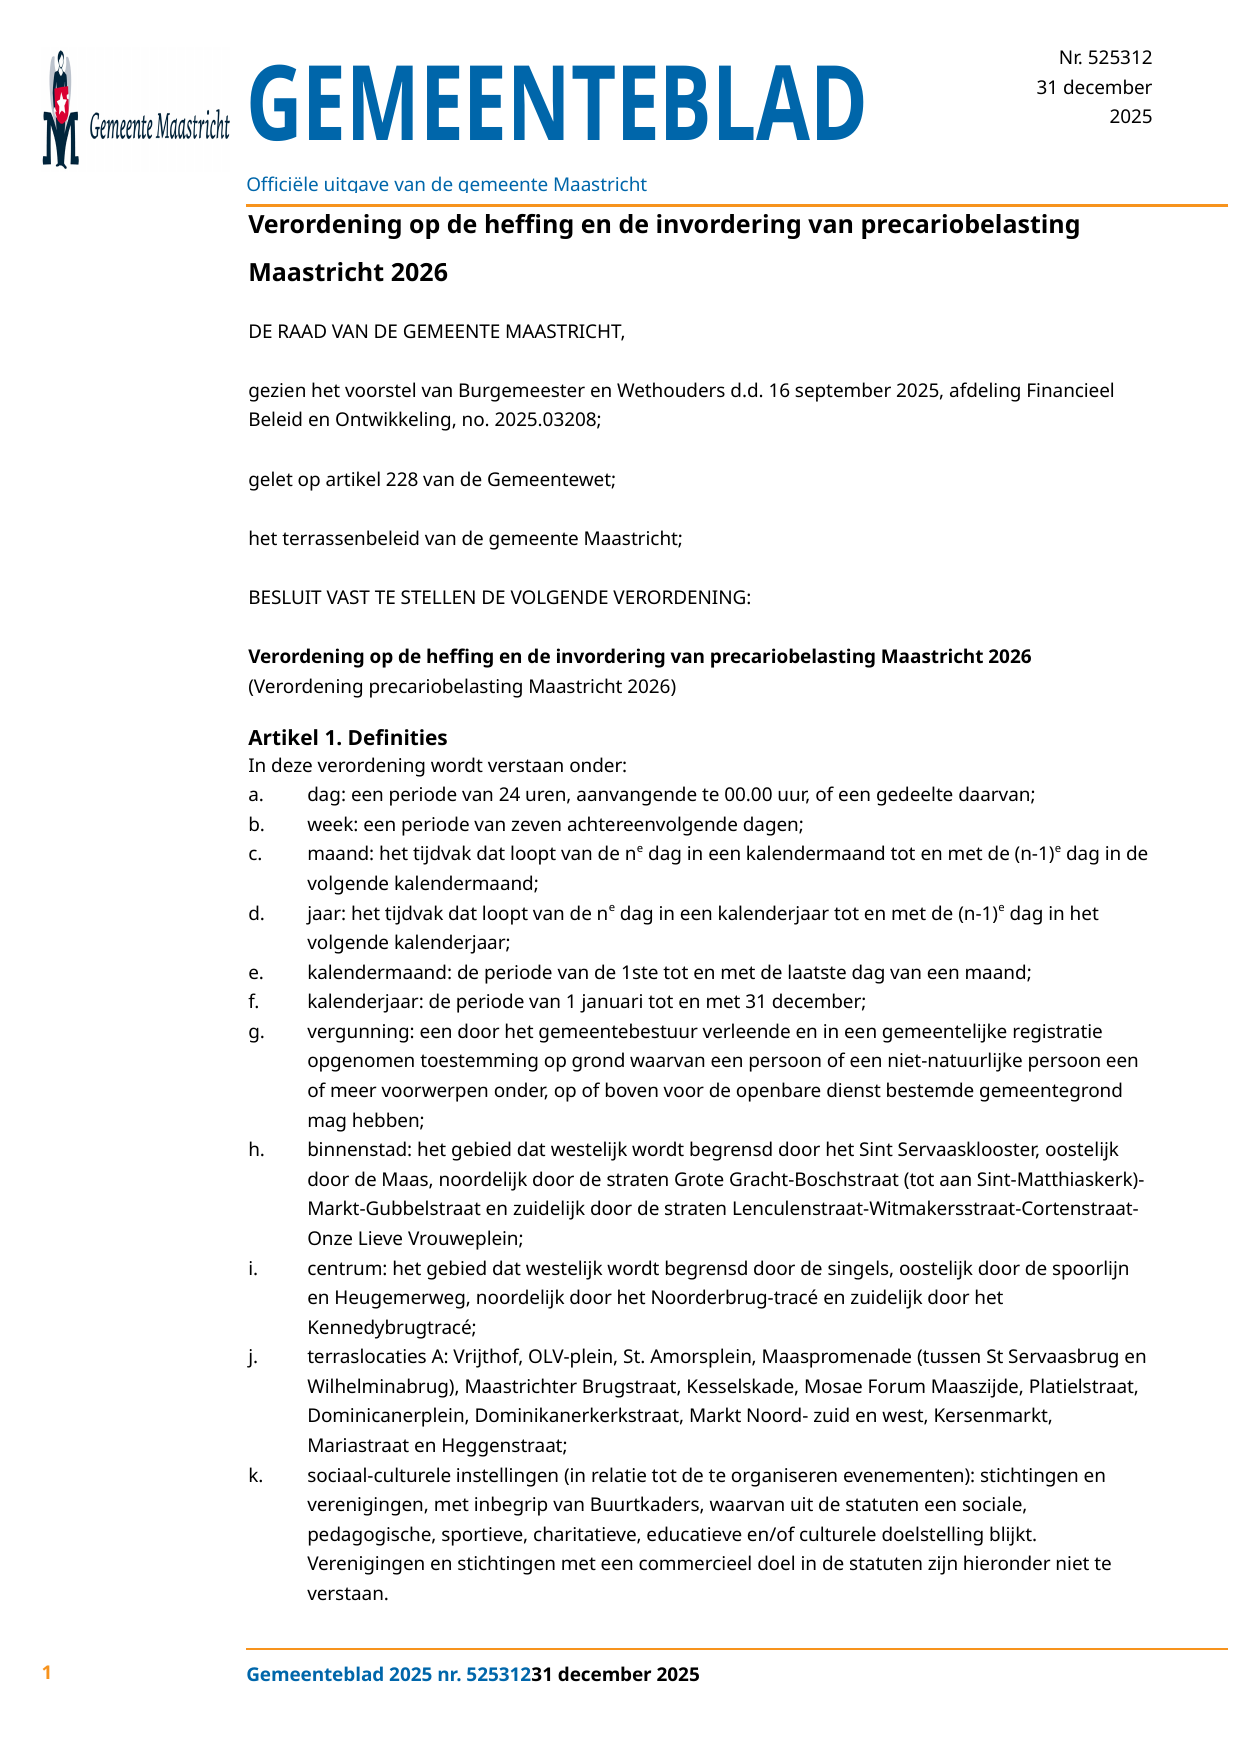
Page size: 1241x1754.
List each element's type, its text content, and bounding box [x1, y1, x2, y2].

list terraslocaties A: Vrijthof, OLV-plein, St. Amorsplein, Maaspromenade (tussen St Servaasbrug en Wilhelminabrug), Maastrichter Brugstraat, Kesselskade, Mosae Forum Maaszijde, Platielstraat, Dominicanerplein, Dominikanerkerkstraat, Markt Noord- zuid en west, Kersenmarkt, Mariastraat en Heggenstraat; [248, 1343, 1152, 1458]
list centrum: het gebied dat westelijk wordt begrensd door de singels, oostelijk door de spoorlijn en Heugemerweg, noordelijk door het Noorderbrug-tracé en zuidelijk door het Kennedybrugtracé; [248, 1255, 1152, 1339]
text In deze verordening wordt verstaan onder: [248, 752, 1152, 777]
text Artikel 1. Definities [248, 723, 1152, 752]
text Verordening op de heffing en de invordering van precariobelasting Maastricht 2026 [248, 643, 1152, 669]
text Verordening op de heffing en de invordering van precariobelasting Maastricht 2026 [248, 207, 1152, 288]
text gezien het voorstel van Burgemeester en Wethouders d.d. 16 september 2025, afdeling Financieel Beleid en Ontwikkeling, no. 2025.03208; [248, 377, 1152, 432]
text (Verordening precariobelasting Maastricht 2026) [248, 673, 1152, 699]
text BESLUIT VAST TE STELLEN DE VOLGENDE VERORDENING: [248, 584, 1152, 610]
list jaar: het tijdvak dat loopt van de ne dag in een kalenderjaar tot en met de (n-1)e dag in het volgende kalenderjaar; [248, 900, 1152, 955]
list vergunning: een door het gemeentebestuur verleende en in een gemeentelijke registratie opgenomen toestemming op grond waarvan een persoon of een niet-natuurlijke persoon een of meer voorwerpen onder, op of boven voor de openbare dienst bestemde gemeentegrond mag hebben; [248, 1018, 1152, 1132]
list kalenderjaar: de periode van 1 januari tot en met 31 december; [248, 988, 1152, 1014]
text gelet op artikel 228 van de Gemeentewet; [248, 466, 1152, 492]
list week: een periode van zeven achtereenvolgende dagen; [248, 811, 1152, 837]
text het terrassenbeleid van de gemeente Maastricht; [248, 525, 1152, 551]
list kalendermaand: de periode van de 1ste tot en met de laatste dag van een maand; [248, 959, 1152, 984]
list binnenstad: het gebied dat westelijk wordt begrensd door het Sint Servaasklooster, oostelijk door de Maas, noordelijk door de straten Grote Gracht-Boschstraat (tot aan Sint-Matthiaskerk)-Markt-Gubbelstraat en zuidelijk door de straten Lenculenstraat-Witmakersstraat-Cortenstraat-Onze Lieve Vrouweplein; [248, 1136, 1152, 1251]
text DE RAAD VAN DE GEMEENTE MAASTRICHT, [248, 318, 1152, 344]
picture [41, 47, 231, 172]
list sociaal-culturele instellingen (in relatie tot de te organiseren evenementen): stichtingen en verenigingen, met inbegrip van Buurtkaders, waarvan uit de statuten een sociale, pedagogische, sportieve, charitatieve, educatieve en/of culturele doelstelling blijkt. Verenigingen en stichtingen met een commercieel doel in de statuten zijn hieronder niet te verstaan. [248, 1462, 1152, 1606]
list maand: het tijdvak dat loopt van de ne dag in een kalendermaand tot en met de (n-1)e dag in de volgende kalendermaand; [248, 841, 1152, 896]
list dag: een periode van 24 uren, aanvangende te 00.00 uur, of een gedeelte daarvan; [248, 781, 1152, 807]
